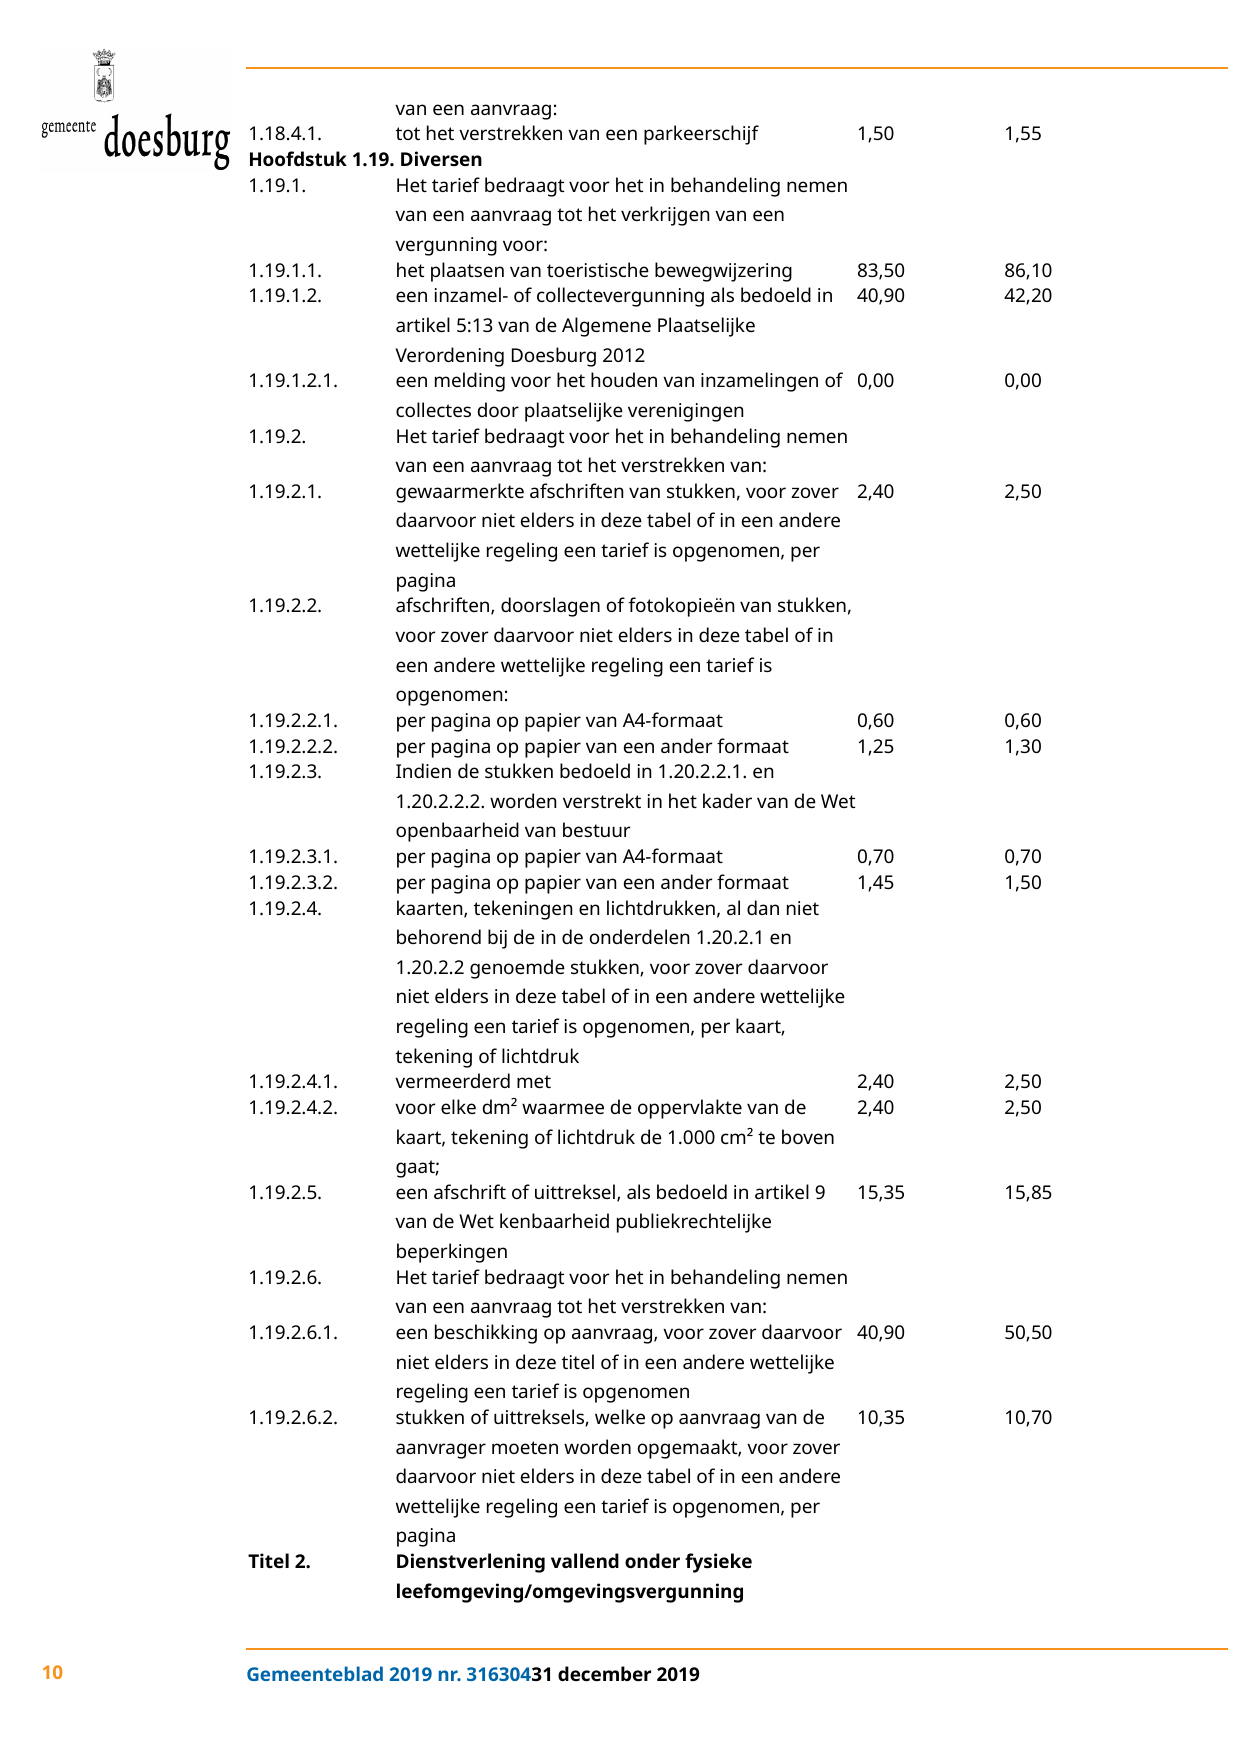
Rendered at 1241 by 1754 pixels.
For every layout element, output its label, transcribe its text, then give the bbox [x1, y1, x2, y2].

table_cell 0,60 [857, 707, 1004, 733]
table_cell tot het verstrekken van een parkeerschijf [395, 121, 857, 146]
table_cell afschriften, doorslagen of fotokopieën van stukken, voor zover daarvoor niet elders in deze tabel of in een andere wettelijke regeling een tarief is opgenomen: [395, 593, 857, 707]
table_cell 15,35 [857, 1179, 1004, 1264]
table_cell 1,55 [1004, 121, 1152, 146]
table_cell Indien de stukken bedoeld in 1.20.2.2.1. en 1.20.2.2.2. worden verstrekt in het kader van de Wet openbaarheid van bestuur [395, 759, 857, 843]
table_cell voor elke dm² waarmee de oppervlakte van de kaart, tekening of lichtdruk de 1.000 cm² te boven gaat; [395, 1094, 857, 1179]
table_cell 1,50 [857, 121, 1004, 146]
table_cell 1.19.2.2.1. [248, 707, 395, 733]
table_cell 1.19.1.2.1. [248, 368, 395, 423]
table_cell kaarten, tekeningen en lichtdrukken, al dan niet behorend bij de in de onderdelen 1.20.2.1 en 1.20.2.2 genoemde stukken, voor zover daarvoor niet elders in deze tabel of in een andere wettelijke regeling een tarief is opgenomen, per kaart, tekening of lichtdruk [395, 895, 857, 1068]
table_cell 1.19.2.3. [248, 759, 395, 843]
table_cell [1004, 593, 1152, 707]
table_cell [857, 1264, 1004, 1319]
table_cell 50,50 [1004, 1319, 1152, 1404]
table_cell 1,45 [857, 869, 1004, 895]
table_cell 1.19.1. [248, 172, 395, 257]
table_cell [1004, 895, 1152, 1068]
table_cell 1,50 [1004, 869, 1152, 895]
table_cell 2,40 [857, 1069, 1004, 1094]
table_cell 0,60 [1004, 707, 1152, 733]
table_cell 2,40 [857, 1094, 1004, 1179]
table_cell 83,50 [857, 257, 1004, 283]
picture [41, 47, 231, 172]
table_cell vermeerderd met [395, 1069, 857, 1094]
table_cell [857, 759, 1004, 843]
table_cell [1004, 1548, 1152, 1604]
table_cell 1,30 [1004, 733, 1152, 758]
table_cell 1.19.2.1. [248, 478, 395, 593]
table_cell 15,85 [1004, 1179, 1152, 1264]
table_cell 1.19.2.2. [248, 593, 395, 707]
table_cell 1.19.2.6.2. [248, 1404, 395, 1548]
table_cell het plaatsen van toeristische bewegwijzering [395, 257, 857, 283]
table_cell 2,50 [1004, 1094, 1152, 1179]
table_cell 1.19.2.3.1. [248, 844, 395, 869]
table_cell 1.19.1.1. [248, 257, 395, 283]
table_cell 1.19.2.6. [248, 1264, 395, 1319]
table_cell [1004, 172, 1152, 257]
table_cell per pagina op papier van een ander formaat [395, 733, 857, 758]
table_cell [857, 423, 1004, 478]
table_cell 1.19.2. [248, 423, 395, 478]
table_cell [857, 146, 1004, 172]
table_cell [1004, 146, 1152, 172]
table_cell gewaarmerkte afschriften van stukken, voor zover daarvoor niet elders in deze tabel of in een andere wettelijke regeling een tarief is opgenomen, per pagina [395, 478, 857, 593]
table_cell per pagina op papier van A4-formaat [395, 707, 857, 733]
table_cell 2,50 [1004, 1069, 1152, 1094]
table_cell [248, 95, 395, 121]
table_cell [1004, 1264, 1152, 1319]
table_cell 1.19.2.5. [248, 1179, 395, 1264]
table_cell 0,00 [1004, 368, 1152, 423]
table_cell [1004, 759, 1152, 843]
table_cell 42,20 [1004, 283, 1152, 367]
table_cell een melding voor het houden van inzamelingen of collectes door plaatselijke verenigingen [395, 368, 857, 423]
table_cell [857, 593, 1004, 707]
table_cell 1.19.2.4. [248, 895, 395, 1068]
table_cell 0,00 [857, 368, 1004, 423]
table_cell een afschrift of uittreksel, als bedoeld in artikel 9 van de Wet kenbaarheid publiekrechtelijke beperkingen [395, 1179, 857, 1264]
table_cell 1.19.2.3.2. [248, 869, 395, 895]
table_cell 40,90 [857, 1319, 1004, 1404]
table_cell per pagina op papier van A4-formaat [395, 844, 857, 869]
table_cell Het tarief bedraagt voor het in behandeling nemen van een aanvraag tot het verkrijgen van een vergunning voor: [395, 172, 857, 257]
table_cell 1,25 [857, 733, 1004, 758]
table_cell van een aanvraag: [395, 95, 857, 121]
table_cell [857, 1548, 1004, 1604]
table_cell 10,70 [1004, 1404, 1152, 1548]
table_cell per pagina op papier van een ander formaat [395, 869, 857, 895]
table_cell [857, 172, 1004, 257]
table_cell stukken of uittreksels, welke op aanvraag van de aanvrager moeten worden opgemaakt, voor zover daarvoor niet elders in deze tabel of in een andere wettelijke regeling een tarief is opgenomen, per pagina [395, 1404, 857, 1548]
table_cell 2,40 [857, 478, 1004, 593]
table_cell 40,90 [857, 283, 1004, 367]
table_cell 1.19.2.4.2. [248, 1094, 395, 1179]
table_cell 1.19.2.4.1. [248, 1069, 395, 1094]
table_cell 86,10 [1004, 257, 1152, 283]
table_cell 1.19.1.2. [248, 283, 395, 367]
table_cell 2,50 [1004, 478, 1152, 593]
table_cell [1004, 423, 1152, 478]
table_cell 1.19.2.6.1. [248, 1319, 395, 1404]
table_cell 0,70 [857, 844, 1004, 869]
table_cell Het tarief bedraagt voor het in behandeling nemen van een aanvraag tot het verstrekken van: [395, 1264, 857, 1319]
table_cell [857, 895, 1004, 1068]
table_cell [857, 95, 1004, 121]
table_cell 1.19.2.2.2. [248, 733, 395, 758]
table_cell Het tarief bedraagt voor het in behandeling nemen van een aanvraag tot het verstrekken van: [395, 423, 857, 478]
table_cell 10,35 [857, 1404, 1004, 1548]
table_cell 0,70 [1004, 844, 1152, 869]
table_cell [1004, 95, 1152, 121]
table_cell 1.18.4.1. [248, 121, 395, 146]
table_cell een inzamel- of collectevergunning als bedoeld in artikel 5:13 van de Algemene Plaatselijke Verordening Doesburg 2012 [395, 283, 857, 367]
table_cell een beschikking op aanvraag, voor zover daarvoor niet elders in deze titel of in een andere wettelijke regeling een tarief is opgenomen [395, 1319, 857, 1404]
table_cell Titel 2. [248, 1548, 395, 1604]
table_cell Dienstverlening vallend onder fysieke leefomgeving/omgevingsvergunning [395, 1548, 857, 1604]
table_cell Hoofdstuk 1.19. Diversen [248, 146, 857, 172]
